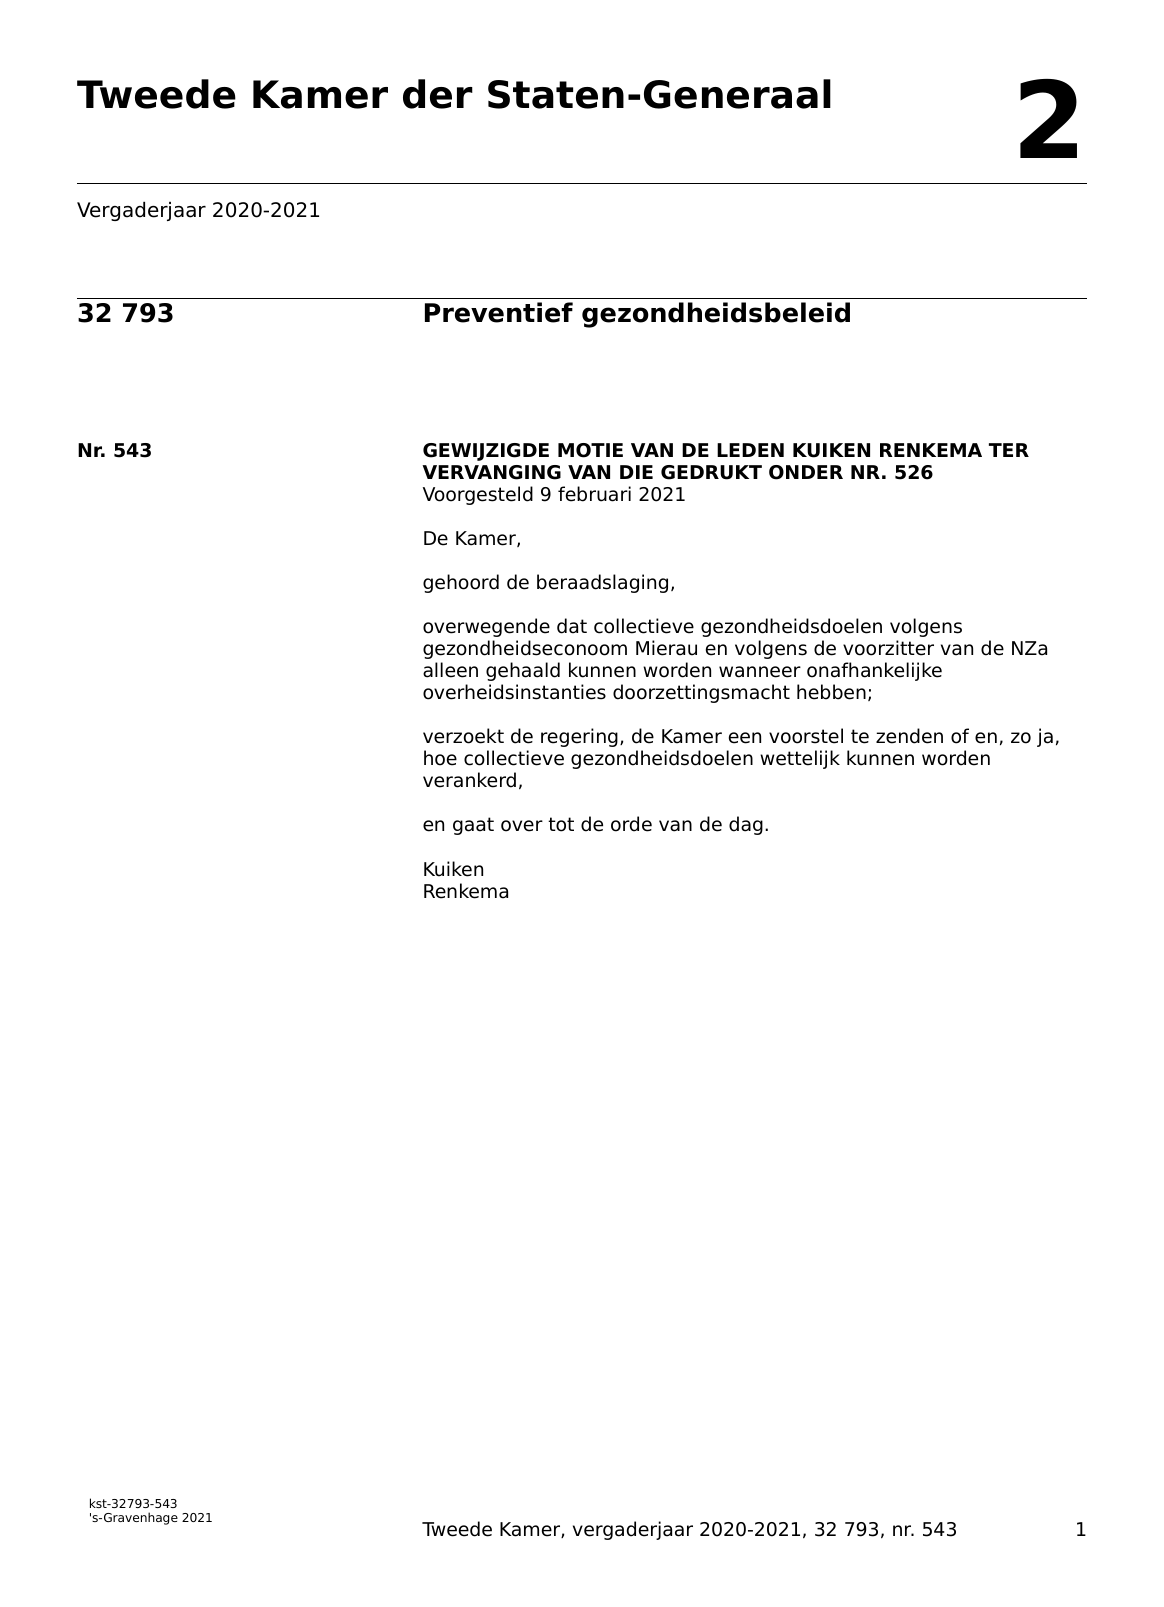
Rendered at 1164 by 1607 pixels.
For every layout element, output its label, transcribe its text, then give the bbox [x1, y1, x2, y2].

text kst-32793-543 [88, 1497, 323, 1511]
text gehoord de beraadslaging, [422, 572, 1087, 594]
text Kuiken [422, 858, 1087, 881]
text Voorgesteld 9 februari 2021 [422, 484, 1087, 506]
table_header Tweede Kamer der Staten-Generaal [77, 59, 886, 183]
text en gaat over tot de orde van de dag. [422, 814, 1087, 836]
table_header 2 [886, 59, 1087, 183]
table_cell Vergaderjaar 2020-2021 [77, 184, 1087, 298]
text Renkema [422, 881, 1087, 902]
text De Kamer, [422, 528, 1087, 550]
text overwegende dat collectieve gezondheidsdoelen volgens gezondheidseconoom Mierau en volgens de voorzitter van de NZa alleen gehaald kunnen worden wanneer onafhankelijke overheidsinstanties doorzettingsmacht hebben; [422, 616, 1087, 704]
text verzoekt de regering, de Kamer een voorstel te zenden of en, zo ja, hoe collectieve gezondheidsdoelen wettelijk kunnen worden verankerd, [422, 726, 1087, 792]
text 's-Gravenhage 2021 [88, 1511, 323, 1525]
subtitle Nr. 543 GEWIJZIGDE MOTIE VAN DE LEDEN KUIKEN RENKEMA TER VERVANGING VAN DIE GEDRUKT ONDER NR. 526 [77, 440, 1087, 484]
subtitle 32 793 Preventief gezondheidsbeleid [77, 299, 1087, 329]
